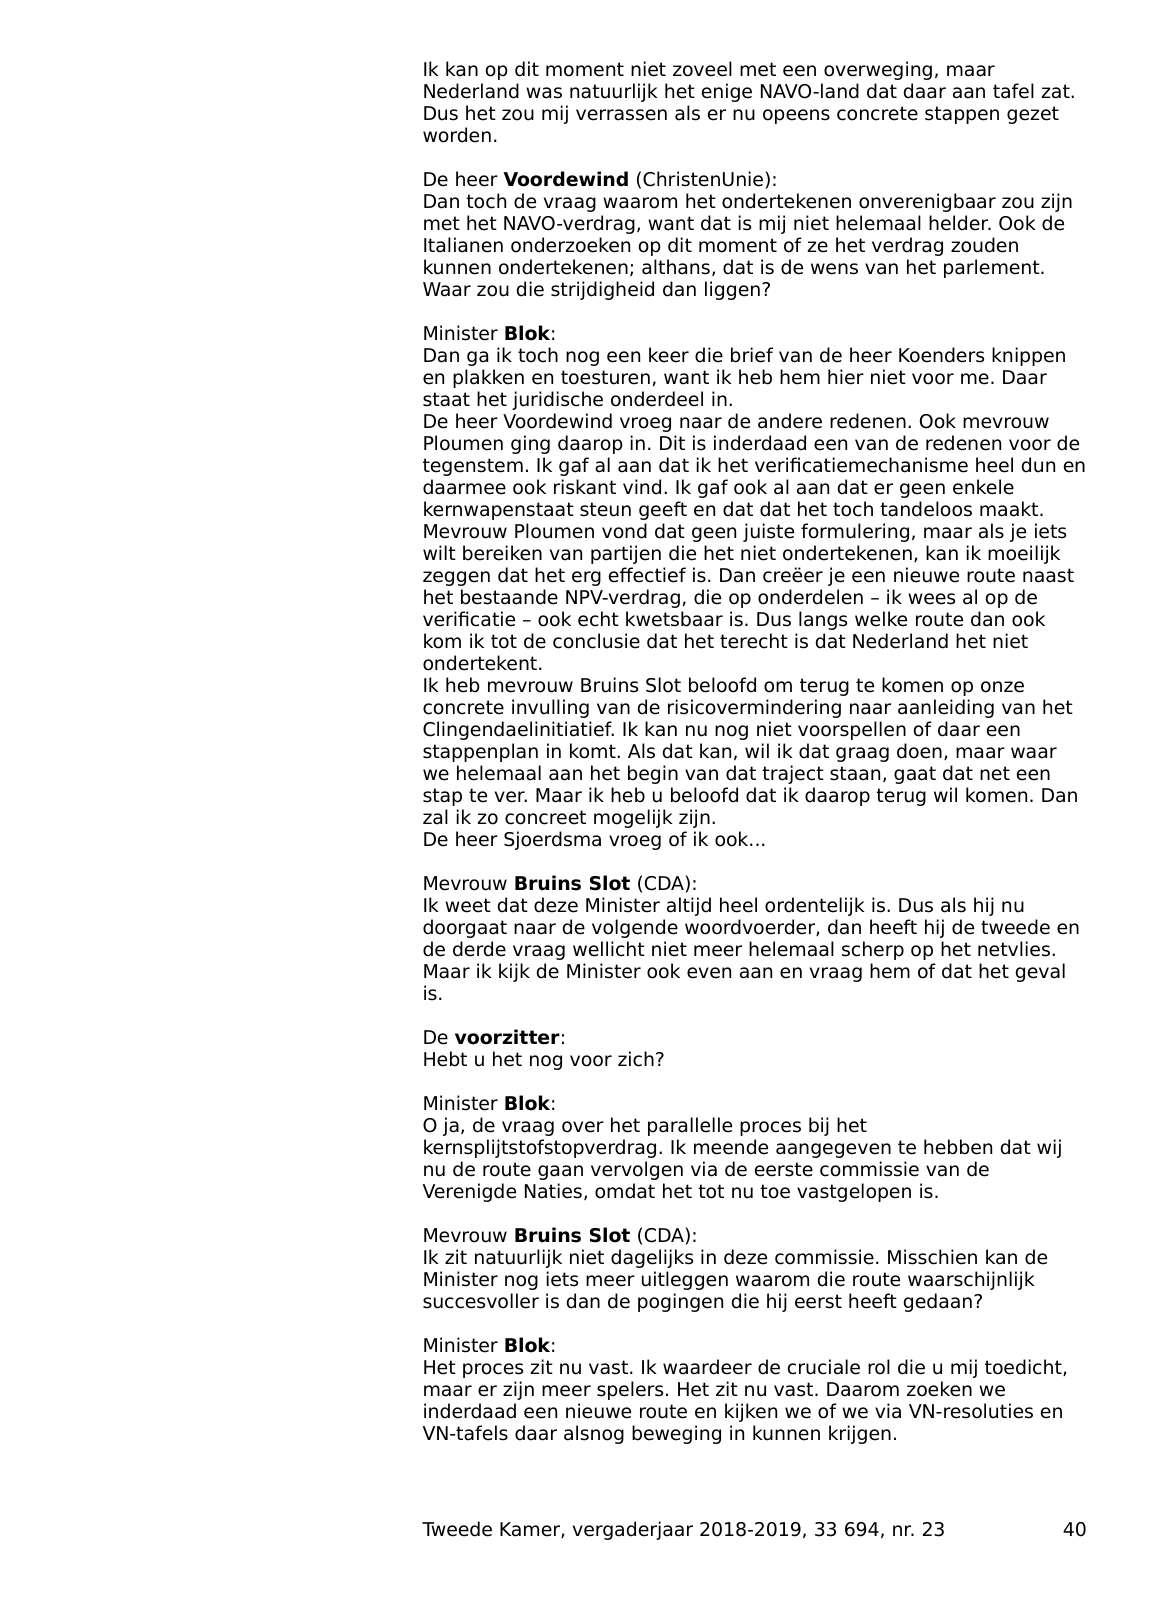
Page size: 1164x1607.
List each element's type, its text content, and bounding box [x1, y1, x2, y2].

text Ik heb mevrouw Bruins Slot beloofd om terug te komen op onze concrete invulling van de risicovermindering naar aanleiding van het Clingendaelinitiatief. Ik kan nu nog niet voorspellen of daar een stappenplan in komt. Als dat kan, wil ik dat graag doen, maar waar we helemaal aan het begin van dat traject staan, gaat dat net een stap te ver. Maar ik heb u beloofd dat ik daarop terug wil komen. Dan zal ik zo concreet mogelijk zijn. [422, 675, 1087, 829]
text Minister Blok: [422, 323, 1087, 345]
text De heer Voordewind vroeg naar de andere redenen. Ook mevrouw Ploumen ging daarop in. Dit is inderdaad een van de redenen voor de tegenstem. Ik gaf al aan dat ik het verificatiemechanisme heel dun en daarmee ook riskant vind. Ik gaf ook al aan dat er geen enkele kernwapenstaat steun geeft en dat dat het toch tandeloos maakt. Mevrouw Ploumen vond dat geen juiste formulering, maar als je iets wilt bereiken van partijen die het niet ondertekenen, kan ik moeilijk zeggen dat het erg effectief is. Dan creëer je een nieuwe route naast het bestaande NPV-verdrag, die op onderdelen – ik wees al op de verificatie – ook echt kwetsbaar is. Dus langs welke route dan ook kom ik tot de conclusie dat het terecht is dat Nederland het niet ondertekent. [422, 411, 1087, 675]
text Het proces zit nu vast. Ik waardeer de cruciale rol die u mij toedicht, maar er zijn meer spelers. Het zit nu vast. Daarom zoeken we inderdaad een nieuwe route en kijken we of we via VN-resoluties en VN-tafels daar alsnog beweging in kunnen krijgen. [422, 1357, 1087, 1445]
text Minister Blok: [422, 1335, 1087, 1357]
text Minister Blok: [422, 1093, 1087, 1115]
text Ik zit natuurlijk niet dagelijks in deze commissie. Misschien kan de Minister nog iets meer uitleggen waarom die route waarschijnlijk succesvoller is dan de pogingen die hij eerst heeft gedaan? [422, 1247, 1087, 1313]
text Dan ga ik toch nog een keer die brief van de heer Koenders knippen en plakken en toesturen, want ik heb hem hier niet voor me. Daar staat het juridische onderdeel in. [422, 345, 1087, 411]
text Dan toch de vraag waarom het ondertekenen onverenigbaar zou zijn met het NAVO-verdrag, want dat is mij niet helemaal helder. Ook de Italianen onderzoeken op dit moment of ze het verdrag zouden kunnen ondertekenen; althans, dat is de wens van het parlement. Waar zou die strijdigheid dan liggen? [422, 191, 1087, 301]
text De heer Voordewind (ChristenUnie): [422, 169, 1087, 191]
text Ik kan op dit moment niet zoveel met een overweging, maar Nederland was natuurlijk het enige NAVO-land dat daar aan tafel zat. Dus het zou mij verrassen als er nu opeens concrete stappen gezet worden. [422, 59, 1087, 147]
text Mevrouw Bruins Slot (CDA): [422, 873, 1087, 895]
text Mevrouw Bruins Slot (CDA): [422, 1225, 1087, 1247]
text De voorzitter: [422, 1027, 1087, 1049]
text Hebt u het nog voor zich? [422, 1049, 1087, 1071]
text O ja, de vraag over het parallelle proces bij het kernsplijtstofstopverdrag. Ik meende aangegeven te hebben dat wij nu de route gaan vervolgen via de eerste commissie van de Verenigde Naties, omdat het tot nu toe vastgelopen is. [422, 1115, 1087, 1203]
text De heer Sjoerdsma vroeg of ik ook... [422, 829, 1087, 851]
text Ik weet dat deze Minister altijd heel ordentelijk is. Dus als hij nu doorgaat naar de volgende woordvoerder, dan heeft hij de tweede en de derde vraag wellicht niet meer helemaal scherp op het netvlies. Maar ik kijk de Minister ook even aan en vraag hem of dat het geval is. [422, 895, 1087, 1005]
